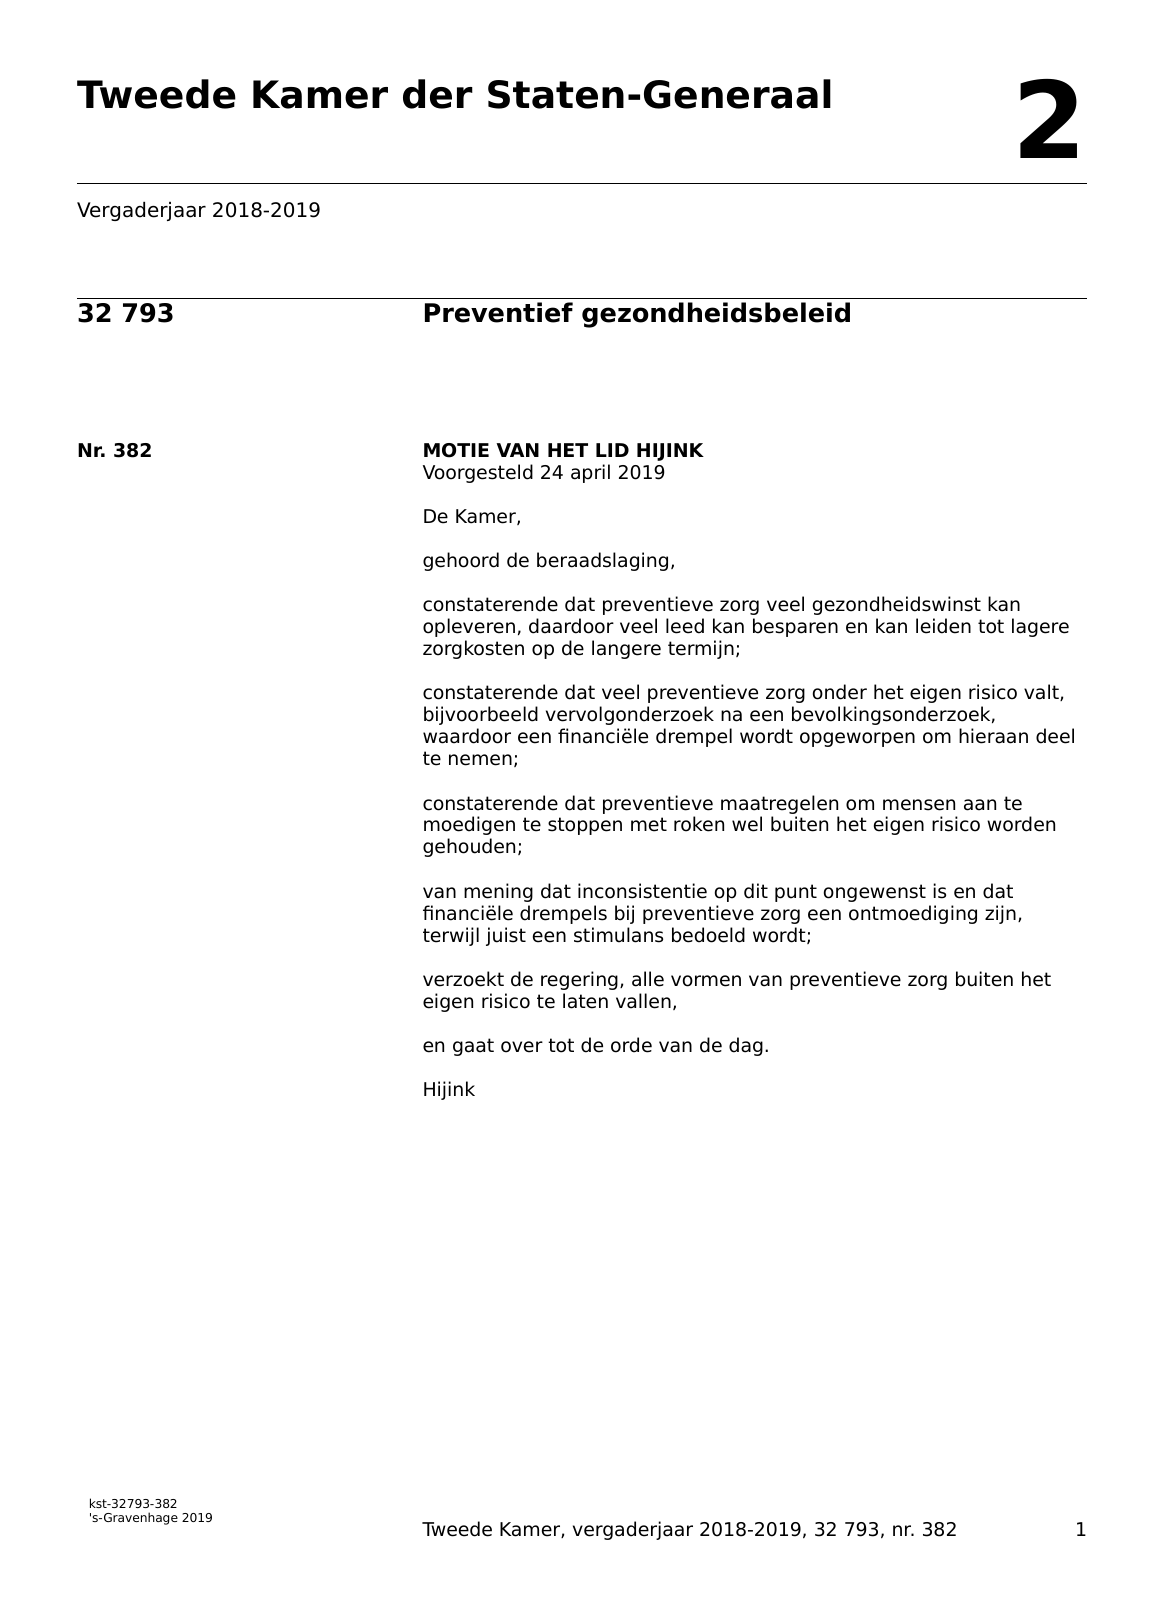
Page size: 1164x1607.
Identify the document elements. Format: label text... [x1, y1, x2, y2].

subtitle Nr. 382 MOTIE VAN HET LID HIJINK [77, 440, 1087, 462]
text van mening dat inconsistentie op dit punt ongewenst is en dat financiële drempels bij preventieve zorg een ontmoediging zijn, terwijl juist een stimulans bedoeld wordt; [422, 881, 1087, 946]
subtitle 32 793 Preventief gezondheidsbeleid [77, 299, 1087, 329]
text Voorgesteld 24 april 2019 [422, 462, 1087, 484]
text constaterende dat veel preventieve zorg onder het eigen risico valt, bijvoorbeeld vervolgonderzoek na een bevolkingsonderzoek, waardoor een financiële drempel wordt opgeworpen om hieraan deel te nemen; [422, 682, 1087, 770]
text constaterende dat preventieve zorg veel gezondheidswinst kan opleveren, daardoor veel leed kan besparen en kan leiden tot lagere zorgkosten op de langere termijn; [422, 594, 1087, 660]
text 's-Gravenhage 2019 [88, 1511, 323, 1525]
text gehoord de beraadslaging, [422, 550, 1087, 572]
table_header Tweede Kamer der Staten-Generaal [77, 59, 886, 183]
text De Kamer, [422, 506, 1087, 528]
text constaterende dat preventieve maatregelen om mensen aan te moedigen te stoppen met roken wel buiten het eigen risico worden gehouden; [422, 792, 1087, 858]
text en gaat over tot de orde van de dag. [422, 1035, 1087, 1057]
text Hijink [422, 1079, 1087, 1101]
table_header 2 [886, 59, 1087, 183]
text verzoekt de regering, alle vormen van preventieve zorg buiten het eigen risico te laten vallen, [422, 969, 1087, 1013]
table_cell Vergaderjaar 2018-2019 [77, 184, 1087, 298]
text kst-32793-382 [88, 1497, 323, 1511]
